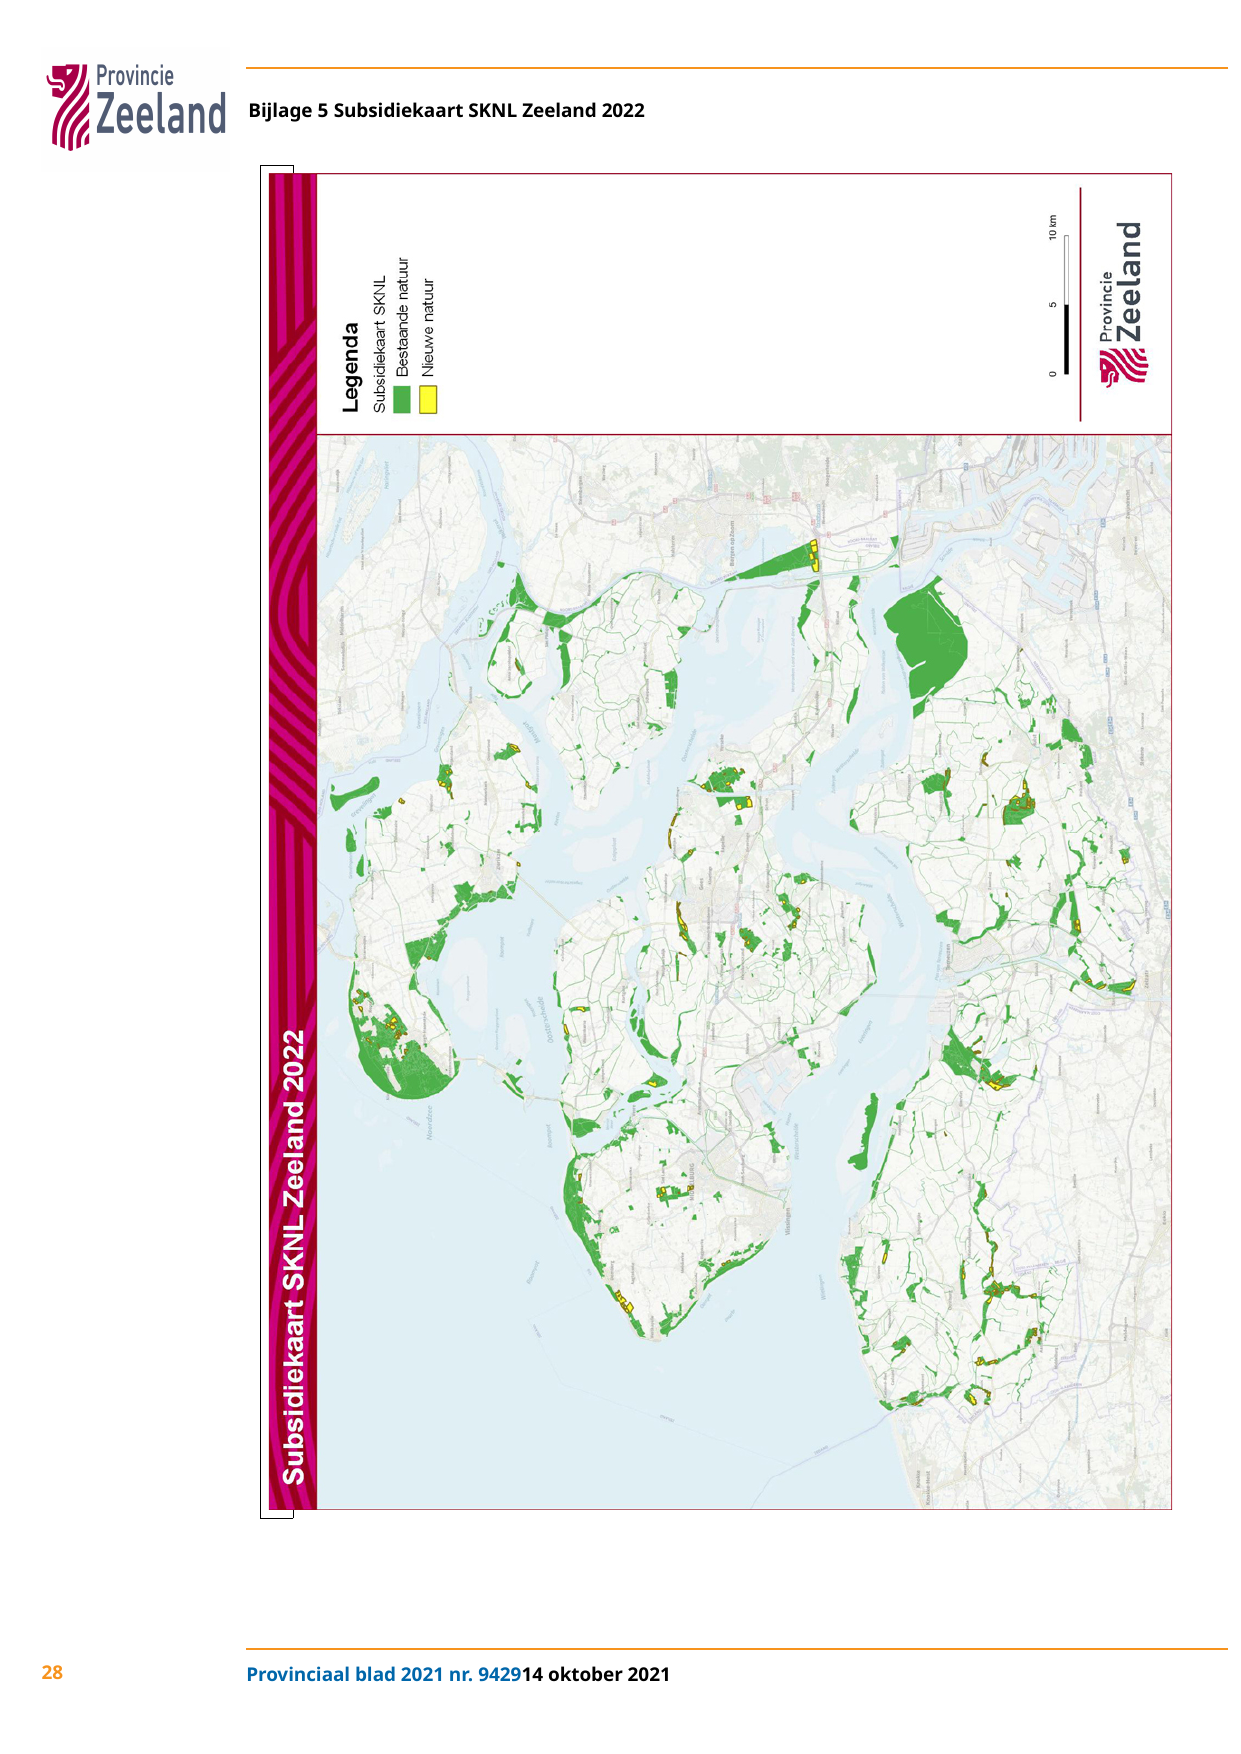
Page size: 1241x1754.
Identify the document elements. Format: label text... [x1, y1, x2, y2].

picture [268, 173, 1173, 1510]
picture [41, 47, 231, 172]
text Bijlage 5 Subsidiekaart SKNL Zeeland 2022 [248, 95, 1152, 123]
